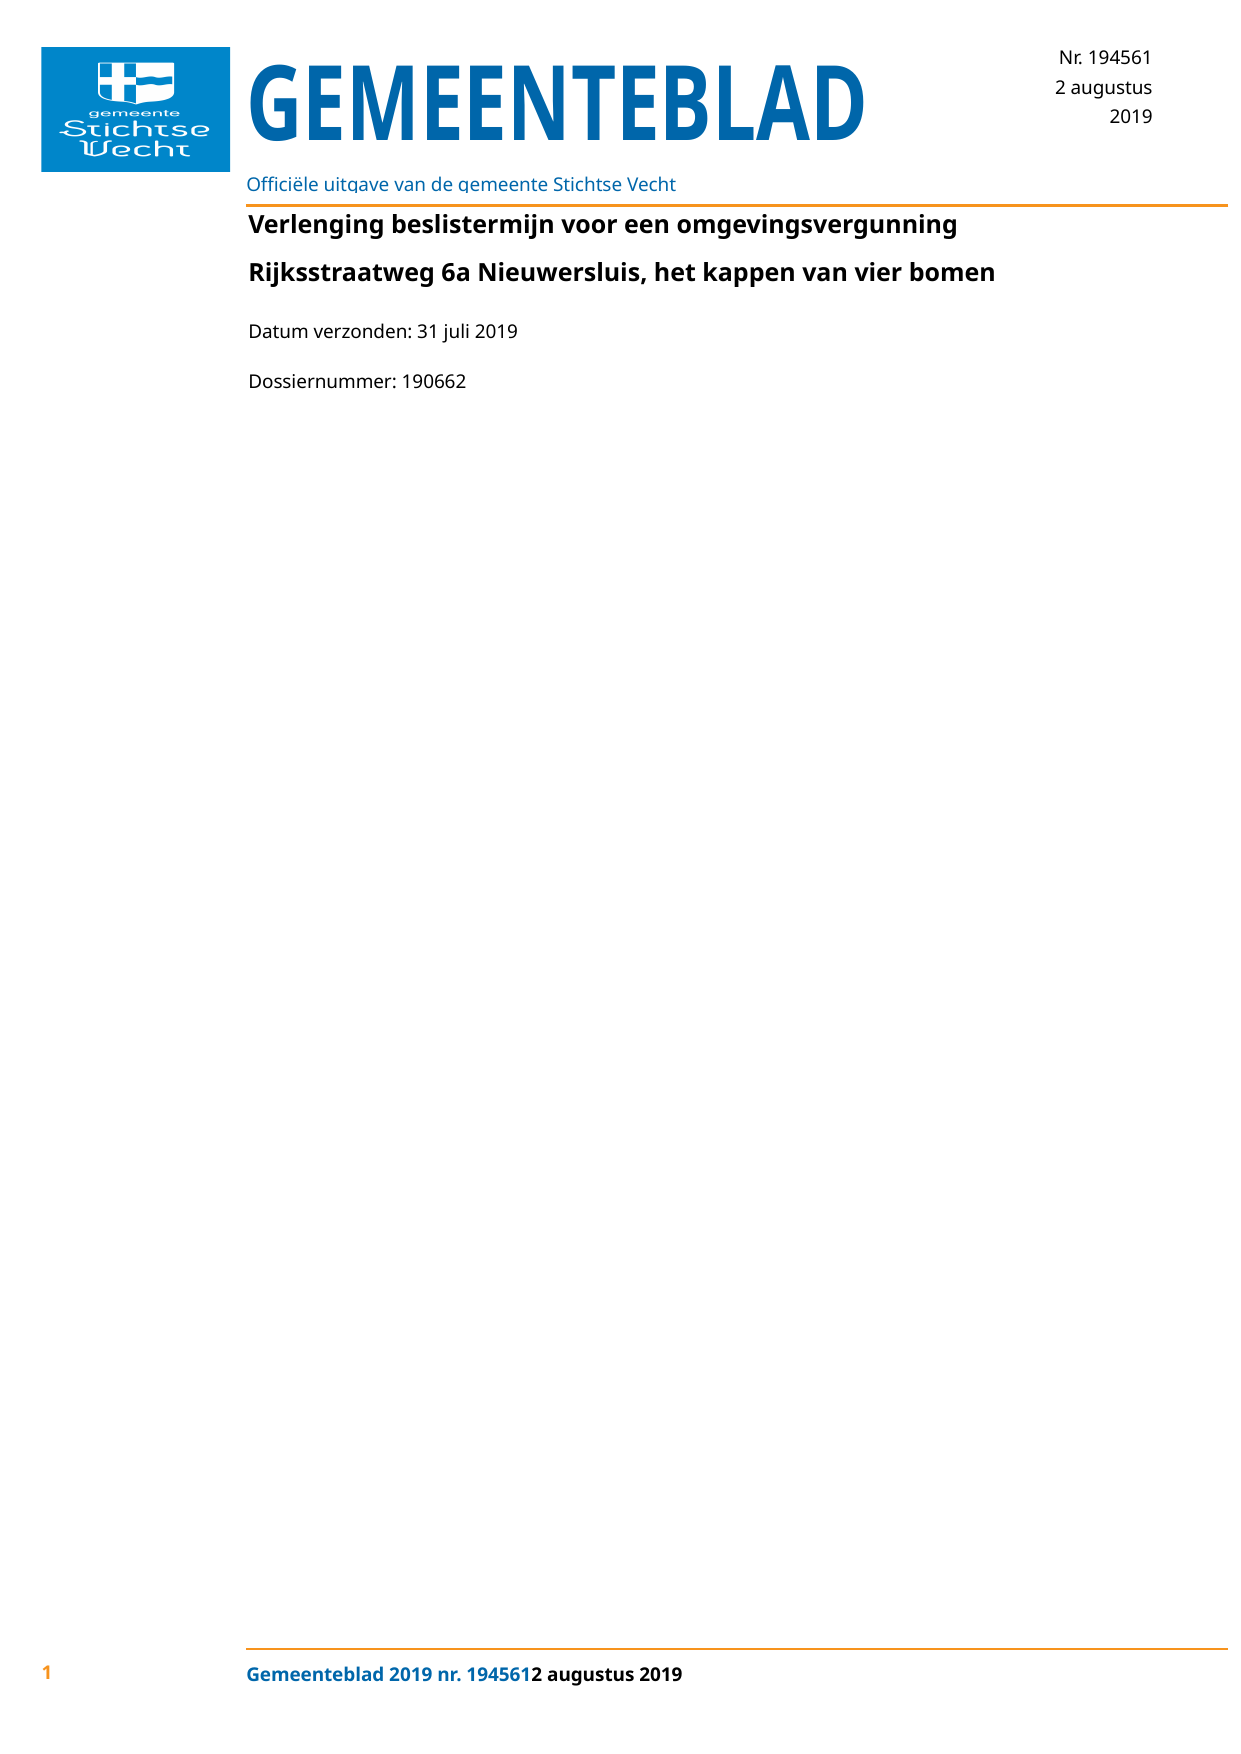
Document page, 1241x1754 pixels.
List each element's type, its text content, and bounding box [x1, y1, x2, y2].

picture [137, 63, 174, 103]
text Datum verzonden: 31 juli 2019 [248, 318, 1152, 344]
text Verlenging beslistermijn voor een omgevingsvergunning Rijksstraatweg 6a Nieuwersluis, het kappen van vier bomen [248, 207, 1152, 288]
text Dossiernummer: 190662 [248, 368, 1152, 394]
picture [99, 63, 135, 101]
